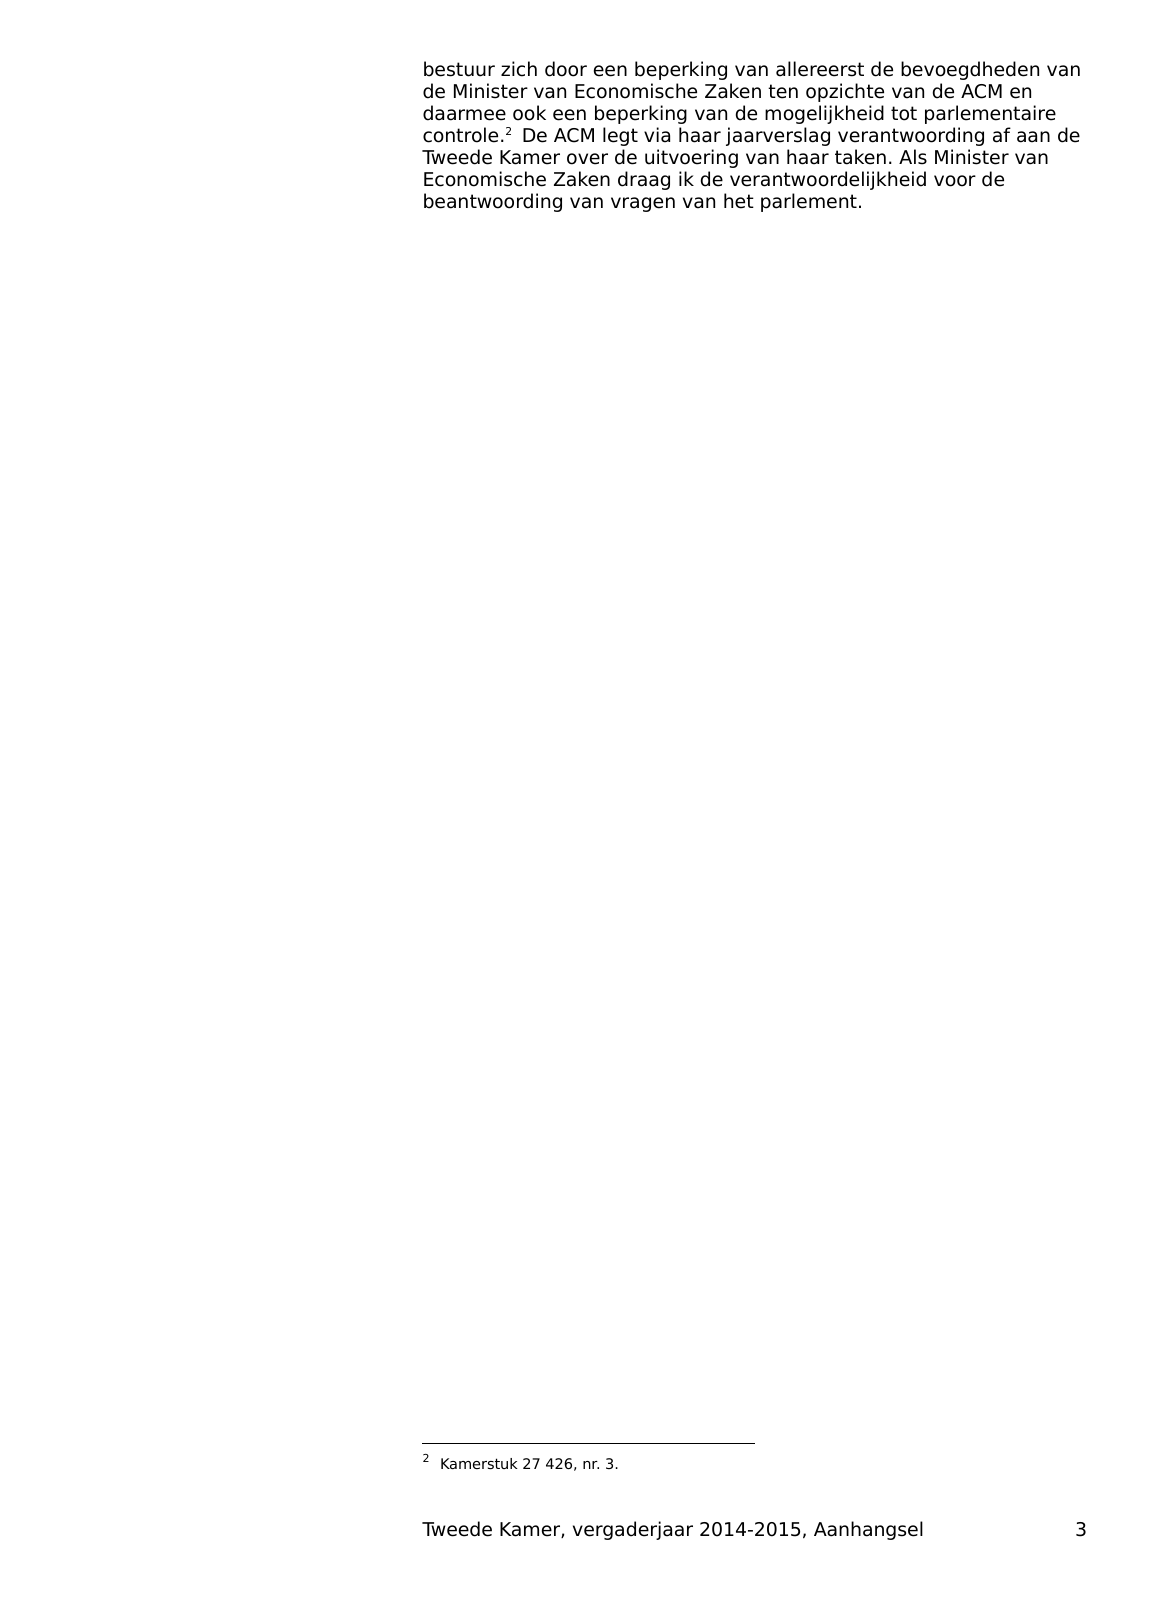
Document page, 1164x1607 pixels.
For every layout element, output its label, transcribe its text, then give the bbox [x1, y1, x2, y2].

text bestuur zich door een beperking van allereerst de bevoegdheden van de Minister van Economische Zaken ten opzichte van de ACM en daarmee ook een beperking van de mogelijkheid tot parlementaire controle. De ACM legt via haar jaarverslag verantwoording af aan de Tweede Kamer over de uitvoering van haar taken. Als Minister van Economische Zaken draag ik de verantwoordelijkheid voor de beantwoording van vragen van het parlement. [422, 59, 1087, 213]
text Kamerstuk 27 426, nr. 3. [422, 1452, 1087, 1474]
